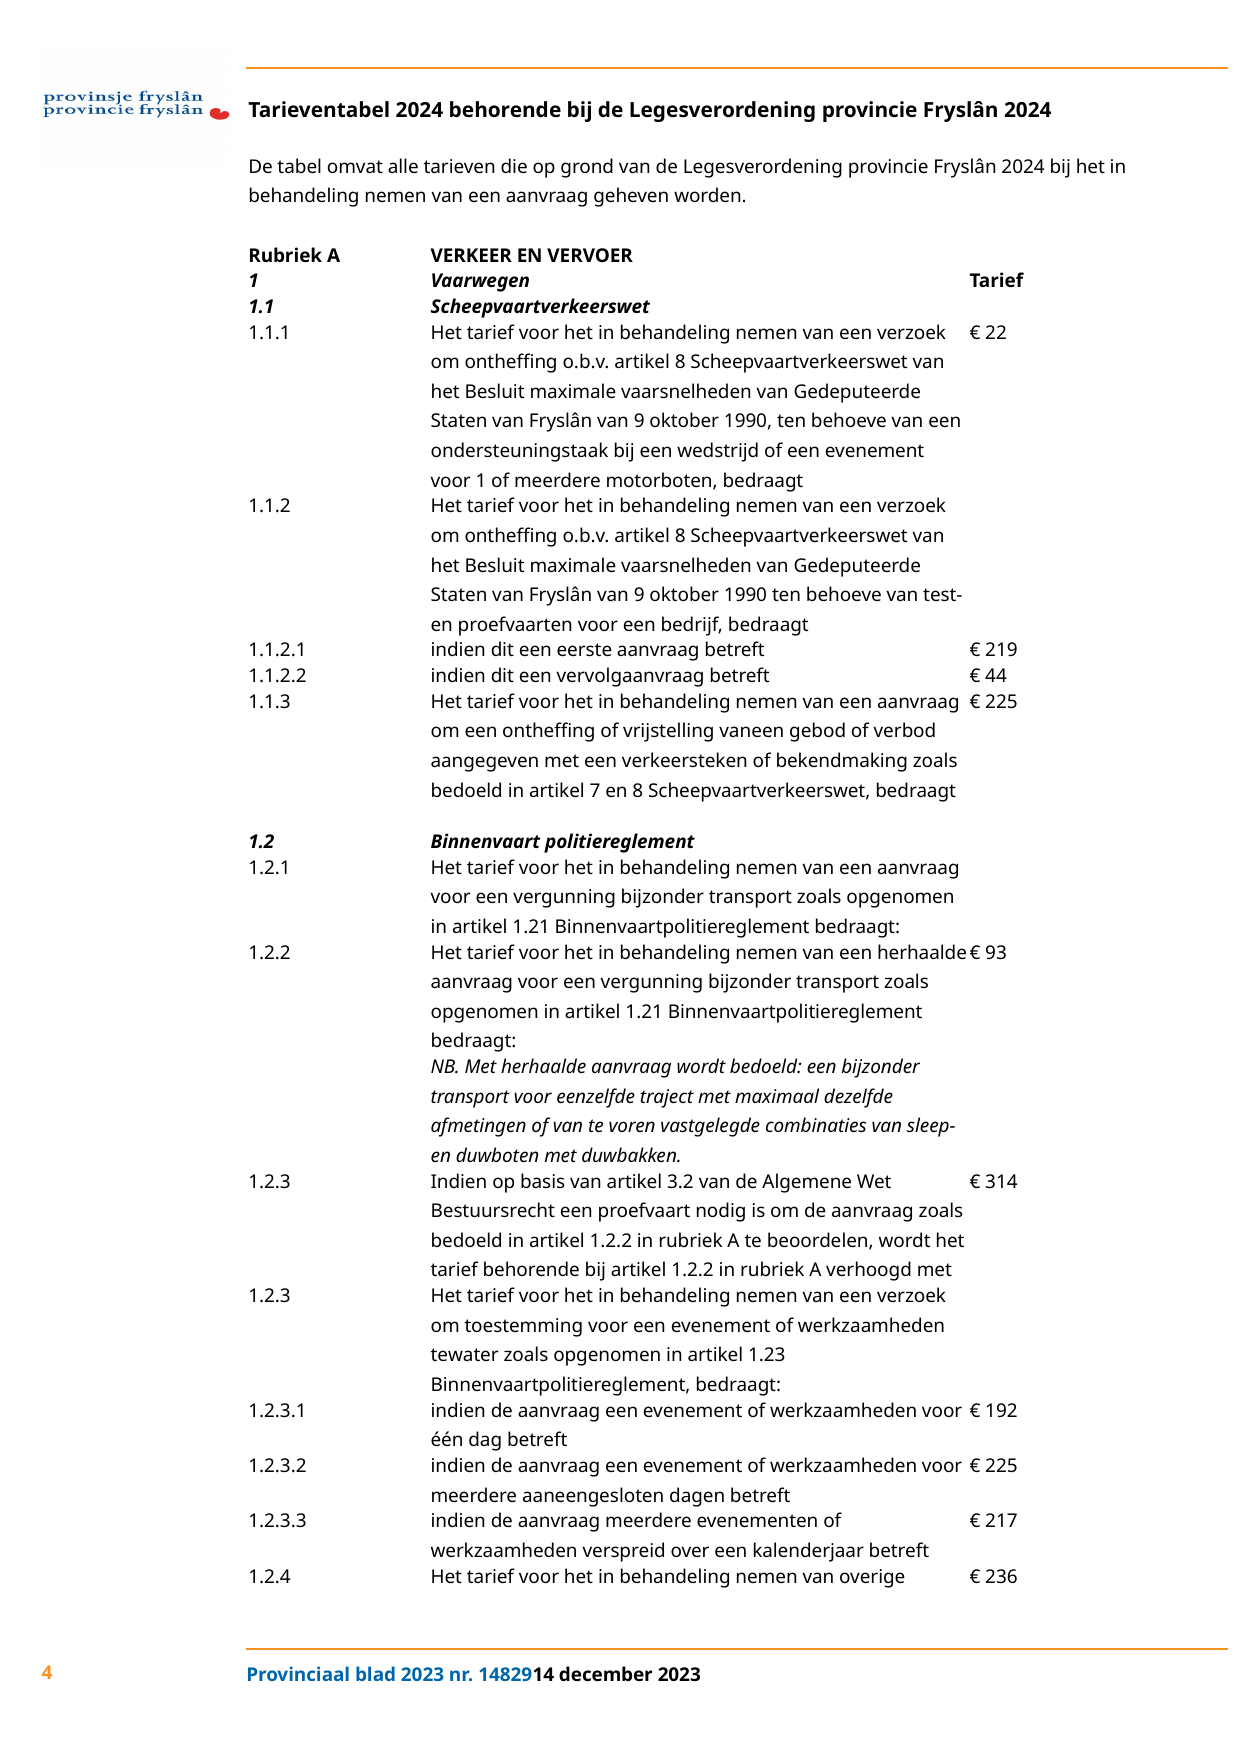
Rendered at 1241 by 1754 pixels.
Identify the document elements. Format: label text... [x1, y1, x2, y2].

table_cell [248, 803, 430, 828]
table_cell € 217 [969, 1508, 1152, 1563]
table_cell 1.1.3 [248, 688, 430, 803]
table_cell Het tarief voor het in behandeling nemen van een verzoek om toestemming voor een evenement of werkzaamheden tewater zoals opgenomen in artikel 1.23 Binnenvaartpolitiereglement, bedraagt: [430, 1283, 969, 1397]
table_cell Het tarief voor het in behandeling nemen van een aanvraag voor een vergunning bijzonder transport zoals opgenomen in artikel 1.21 Binnenvaartpolitiereglement bedraagt: [430, 854, 969, 939]
table_cell € 219 [969, 637, 1152, 662]
table_cell Het tarief voor het in behandeling nemen van een verzoek om ontheffing o.b.v. artikel 8 Scheepvaartverkeerswet van het Besluit maximale vaarsnelheden van Gedeputeerde Staten van Fryslân van 9 oktober 1990 ten behoeve van test- en proefvaarten voor een bedrijf, bedraagt [430, 493, 969, 637]
picture [41, 47, 231, 172]
table_cell Scheepvaartverkeerswet [430, 293, 969, 319]
table_cell [969, 828, 1152, 854]
table_cell NB. Met herhaalde aanvraag wordt bedoeld: een bijzonder transport voor eenzelfde traject met maximaal dezelfde afmetingen of van te voren vastgelegde combinaties van sleep- en duwboten met duwbakken. [430, 1054, 969, 1168]
table_cell Tarief [969, 268, 1152, 293]
table_cell Binnenvaart politiereglement [430, 828, 969, 854]
table_cell € 44 [969, 663, 1152, 688]
table_cell [969, 293, 1152, 319]
table_cell € 236 [969, 1563, 1152, 1588]
table_cell 1.2.3.3 [248, 1508, 430, 1563]
table_cell 1.2.1 [248, 854, 430, 939]
table_cell € 22 [969, 319, 1152, 493]
table_cell 1.2 [248, 828, 430, 854]
table_cell Het tarief voor het in behandeling nemen van een herhaalde aanvraag voor een vergunning bijzonder transport zoals opgenomen in artikel 1.21 Binnenvaartpolitiereglement bedraagt: [430, 939, 969, 1053]
table_header Rubriek A [248, 242, 430, 267]
table_cell € 93 [969, 939, 1152, 1053]
text Tarieventabel 2024 behorende bij de Legesverordening provincie Fryslân 2024 [248, 95, 1152, 123]
table_cell € 225 [969, 688, 1152, 803]
table_cell indien de aanvraag meerdere evenementen of werkzaamheden verspreid over een kalenderjaar betreft [430, 1508, 969, 1563]
table_cell [969, 854, 1152, 939]
table_cell 1.2.3.2 [248, 1452, 430, 1507]
table_cell 1.2.4 [248, 1563, 430, 1588]
table_cell 1.2.3 [248, 1283, 430, 1397]
table_cell indien dit een eerste aanvraag betreft [430, 637, 969, 662]
table_cell 1.1.2.2 [248, 663, 430, 688]
table_cell [430, 803, 969, 828]
table_cell € 314 [969, 1168, 1152, 1282]
table_cell [969, 493, 1152, 637]
table_cell 1.2.3.1 [248, 1397, 430, 1452]
table_cell Het tarief voor het in behandeling nemen van een verzoek om ontheffing o.b.v. artikel 8 Scheepvaartverkeerswet van het Besluit maximale vaarsnelheden van Gedeputeerde Staten van Fryslân van 9 oktober 1990, ten behoeve van een ondersteuningstaak bij een wedstrijd of een evenement voor 1 of meerdere motorboten, bedraagt [430, 319, 969, 493]
table_cell € 192 [969, 1397, 1152, 1452]
table_cell € 225 [969, 1452, 1152, 1507]
table_cell Indien op basis van artikel 3.2 van de Algemene Wet Bestuursrecht een proefvaart nodig is om de aanvraag zoals bedoeld in artikel 1.2.2 in rubriek A te beoordelen, wordt het tarief behorende bij artikel 1.2.2 in rubriek A verhoogd met [430, 1168, 969, 1282]
table_cell 1.1.1 [248, 319, 430, 493]
table_cell Vaarwegen [430, 268, 969, 293]
text De tabel omvat alle tarieven die op grond van de Legesverordening provincie Fryslân 2024 bij het in behandeling nemen van een aanvraag geheven worden. [248, 153, 1152, 208]
table_cell indien dit een vervolgaanvraag betreft [430, 663, 969, 688]
table_cell [969, 1283, 1152, 1397]
table_header [969, 242, 1152, 267]
table_cell 1 [248, 268, 430, 293]
table_cell Het tarief voor het in behandeling nemen van overige [430, 1563, 969, 1588]
table_cell 1.2.2 [248, 939, 430, 1053]
table_cell [969, 803, 1152, 828]
table_cell 1.1 [248, 293, 430, 319]
table_header VERKEER EN VERVOER [430, 242, 969, 267]
table_cell Het tarief voor het in behandeling nemen van een aanvraag om een ontheffing of vrijstelling vaneen gebod of verbod aangegeven met een verkeersteken of bekendmaking zoals bedoeld in artikel 7 en 8 Scheepvaartverkeerswet, bedraagt [430, 688, 969, 803]
table_cell indien de aanvraag een evenement of werkzaamheden voor één dag betreft [430, 1397, 969, 1452]
table_cell indien de aanvraag een evenement of werkzaamheden voor meerdere aaneengesloten dagen betreft [430, 1452, 969, 1507]
table_cell 1.1.2 [248, 493, 430, 637]
table_cell [969, 1054, 1152, 1168]
table_cell 1.2.3 [248, 1168, 430, 1282]
table_cell 1.1.2.1 [248, 637, 430, 662]
table_cell [248, 1054, 430, 1168]
